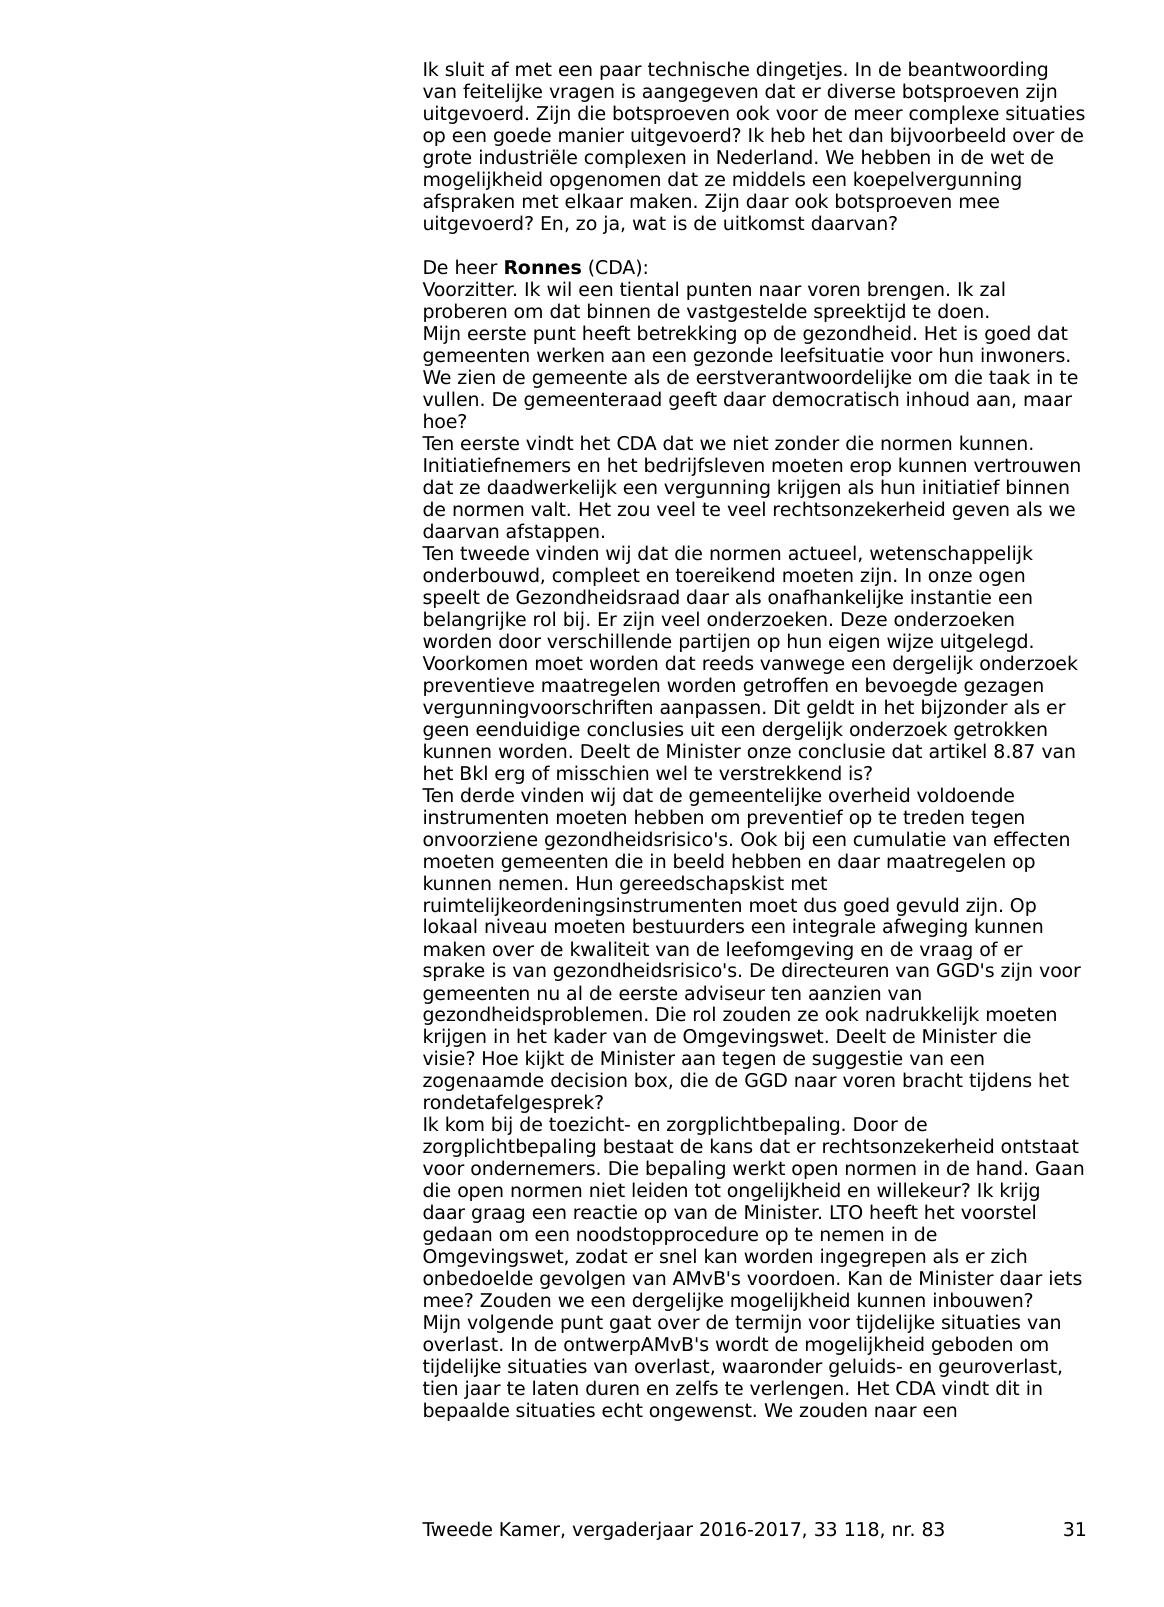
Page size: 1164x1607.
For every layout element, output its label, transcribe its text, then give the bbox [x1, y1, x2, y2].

text Ik kom bij de toezicht- en zorgplichtbepaling. Door de zorgplichtbepaling bestaat de kans dat er rechtsonzekerheid ontstaat voor ondernemers. Die bepaling werkt open normen in de hand. Gaan die open normen niet leiden tot ongelijkheid en willekeur? Ik krijg daar graag een reactie op van de Minister. LTO heeft het voorstel gedaan om een noodstopprocedure op te nemen in de Omgevingswet, zodat er snel kan worden ingegrepen als er zich onbedoelde gevolgen van AMvB's voordoen. Kan de Minister daar iets mee? Zouden we een dergelijke mogelijkheid kunnen inbouwen? [422, 1114, 1087, 1312]
text Voorzitter. Ik wil een tiental punten naar voren brengen. Ik zal proberen om dat binnen de vastgestelde spreektijd te doen. [422, 279, 1087, 323]
text Ik sluit af met een paar technische dingetjes. In de beantwoording van feitelijke vragen is aangegeven dat er diverse botsproeven zijn uitgevoerd. Zijn die botsproeven ook voor de meer complexe situaties op een goede manier uitgevoerd? Ik heb het dan bijvoorbeeld over de grote industriële complexen in Nederland. We hebben in de wet de mogelijkheid opgenomen dat ze middels een koepelvergunning afspraken met elkaar maken. Zijn daar ook botsproeven mee uitgevoerd? En, zo ja, wat is de uitkomst daarvan? [422, 59, 1087, 235]
text Mijn volgende punt gaat over de termijn voor tijdelijke situaties van overlast. In de ontwerpAMvB's wordt de mogelijkheid geboden om tijdelijke situaties van overlast, waaronder geluids- en geuroverlast, tien jaar te laten duren en zelfs te verlengen. Het CDA vindt dit in bepaalde situaties echt ongewenst. We zouden naar een [422, 1312, 1087, 1422]
text Ten derde vinden wij dat de gemeentelijke overheid voldoende instrumenten moeten hebben om preventief op te treden tegen onvoorziene gezondheidsrisico's. Ook bij een cumulatie van effecten moeten gemeenten die in beeld hebben en daar maatregelen op kunnen nemen. Hun gereedschapskist met ruimtelijkeordeningsinstrumenten moet dus goed gevuld zijn. Op lokaal niveau moeten bestuurders een integrale afweging kunnen maken over de kwaliteit van de leefomgeving en de vraag of er sprake is van gezondheidsrisico's. De directeuren van GGD's zijn voor gemeenten nu al de eerste adviseur ten aanzien van gezondheidsproblemen. Die rol zouden ze ook nadrukkelijk moeten krijgen in het kader van de Omgevingswet. Deelt de Minister die visie? Hoe kijkt de Minister aan tegen de suggestie van een zogenaamde decision box, die de GGD naar voren bracht tijdens het rondetafelgesprek? [422, 784, 1087, 1114]
text Ten eerste vindt het CDA dat we niet zonder die normen kunnen. Initiatiefnemers en het bedrijfsleven moeten erop kunnen vertrouwen dat ze daadwerkelijk een vergunning krijgen als hun initiatief binnen de normen valt. Het zou veel te veel rechtsonzekerheid geven als we daarvan afstappen. [422, 433, 1087, 543]
text De heer Ronnes (CDA): [422, 257, 1087, 279]
text Mijn eerste punt heeft betrekking op de gezondheid. Het is goed dat gemeenten werken aan een gezonde leefsituatie voor hun inwoners. We zien de gemeente als de eerstverantwoordelijke om die taak in te vullen. De gemeenteraad geeft daar democratisch inhoud aan, maar hoe? [422, 323, 1087, 433]
text Ten tweede vinden wij dat die normen actueel, wetenschappelijk onderbouwd, compleet en toereikend moeten zijn. In onze ogen speelt de Gezondheidsraad daar als onafhankelijke instantie een belangrijke rol bij. Er zijn veel onderzoeken. Deze onderzoeken worden door verschillende partijen op hun eigen wijze uitgelegd. Voorkomen moet worden dat reeds vanwege een dergelijk onderzoek preventieve maatregelen worden getroffen en bevoegde gezagen vergunningvoorschriften aanpassen. Dit geldt in het bijzonder als er geen eenduidige conclusies uit een dergelijk onderzoek getrokken kunnen worden. Deelt de Minister onze conclusie dat artikel 8.87 van het Bkl erg of misschien wel te verstrekkend is? [422, 543, 1087, 784]
